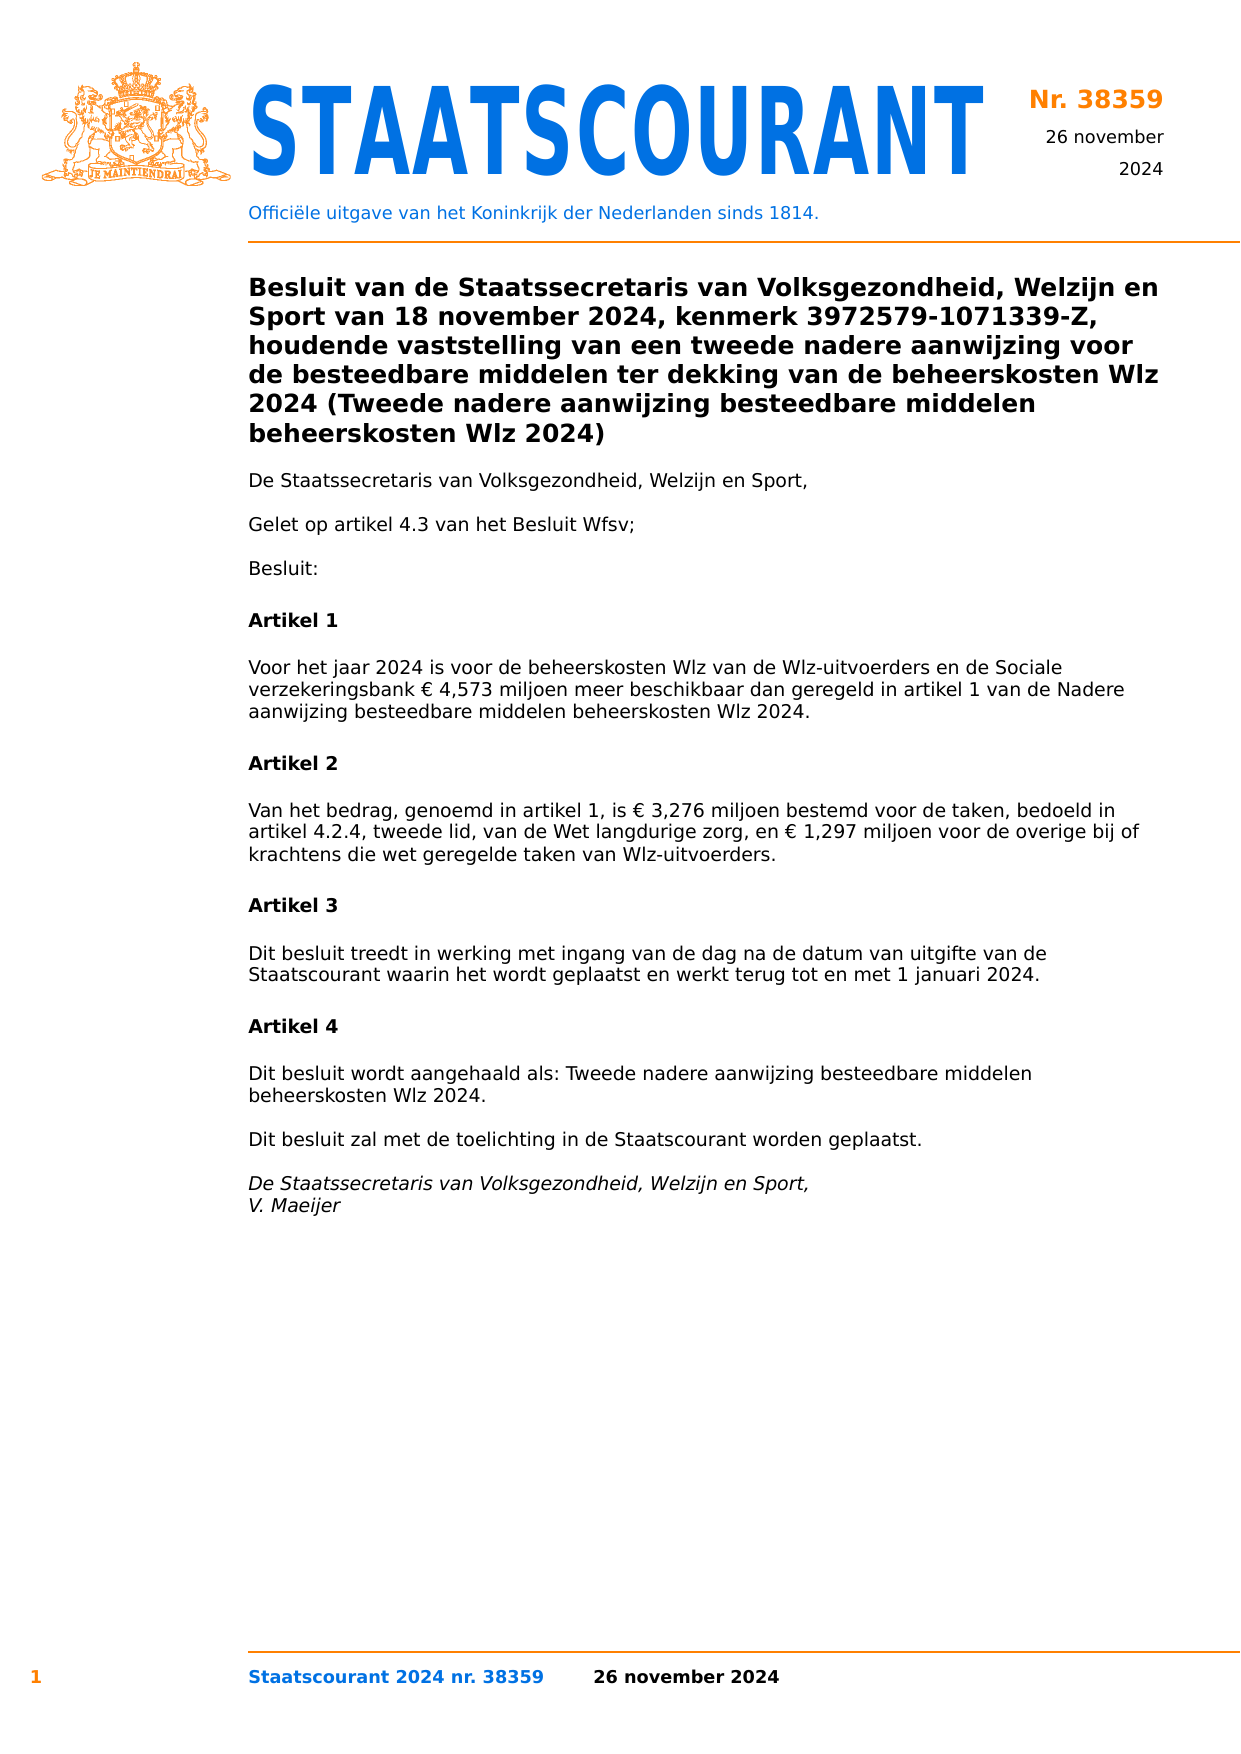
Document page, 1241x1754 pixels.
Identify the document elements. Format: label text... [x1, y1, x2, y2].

table_header [25, 62, 248, 241]
text Van het bedrag, genoemd in artikel 1, is € 3,276 miljoen bestemd voor de taken, bedoeld in artikel 4.2.4, tweede lid, van de Wet langdurige zorg, en € 1,297 miljoen voor de overige bij of krachtens die wet geregelde taken van Wlz-uitvoerders. [248, 799, 1163, 865]
table_cell 26 november [998, 121, 1240, 153]
text Voor het jaar 2024 is voor de beheerskosten Wlz van de Wlz-uitvoerders en de Sociale verzekeringsbank € 4,573 miljoen meer beschikbaar dan geregeld in artikel 1 van de Nadere aanwijzing besteedbare middelen beheerskosten Wlz 2024. [248, 657, 1163, 722]
text Dit besluit zal met de toelichting in de Staatscourant worden geplaatst. [248, 1129, 1163, 1151]
table_cell 2024 [998, 153, 1240, 203]
text Dit besluit wordt aangehaald als: Tweede nadere aanwijzing besteedbare middelen beheerskosten Wlz 2024. [248, 1063, 1163, 1107]
table_header Nr. 38359 [998, 62, 1240, 121]
subtitle Artikel 2 [248, 752, 1163, 774]
text De Staatssecretaris van Volksgezondheid, Welzijn en Sport, V. Maeijer [248, 1173, 1163, 1217]
picture [41, 62, 231, 186]
text Gelet op artikel 4.3 van het Besluit Wfsv; [248, 514, 1163, 536]
text De Staatssecretaris van Volksgezondheid, Welzijn en Sport, [248, 470, 1163, 492]
table_cell Officiële uitgave van het Koninkrijk der Nederlanden sinds 1814. [248, 203, 1240, 241]
text Besluit: [248, 558, 1163, 579]
subtitle Artikel 3 [248, 895, 1163, 917]
subtitle Artikel 4 [248, 1016, 1163, 1038]
subtitle Besluit van de Staatssecretaris van Volksgezondheid, Welzijn en Sport van 18 november 2024, kenmerk 3972579-1071339-Z, houdende vaststelling van een tweede nadere aanwijzing voor de besteedbare middelen ter dekking van de beheerskosten Wlz 2024 (Tweede nadere aanwijzing besteedbare middelen beheerskosten Wlz 2024) [248, 273, 1163, 448]
table_header STAATSCOURANT [248, 62, 998, 203]
subtitle Artikel 1 [248, 609, 1163, 632]
text Dit besluit treedt in werking met ingang van de dag na de datum van uitgifte van de Staatscourant waarin het wordt geplaatst en werkt terug tot en met 1 januari 2024. [248, 942, 1163, 986]
